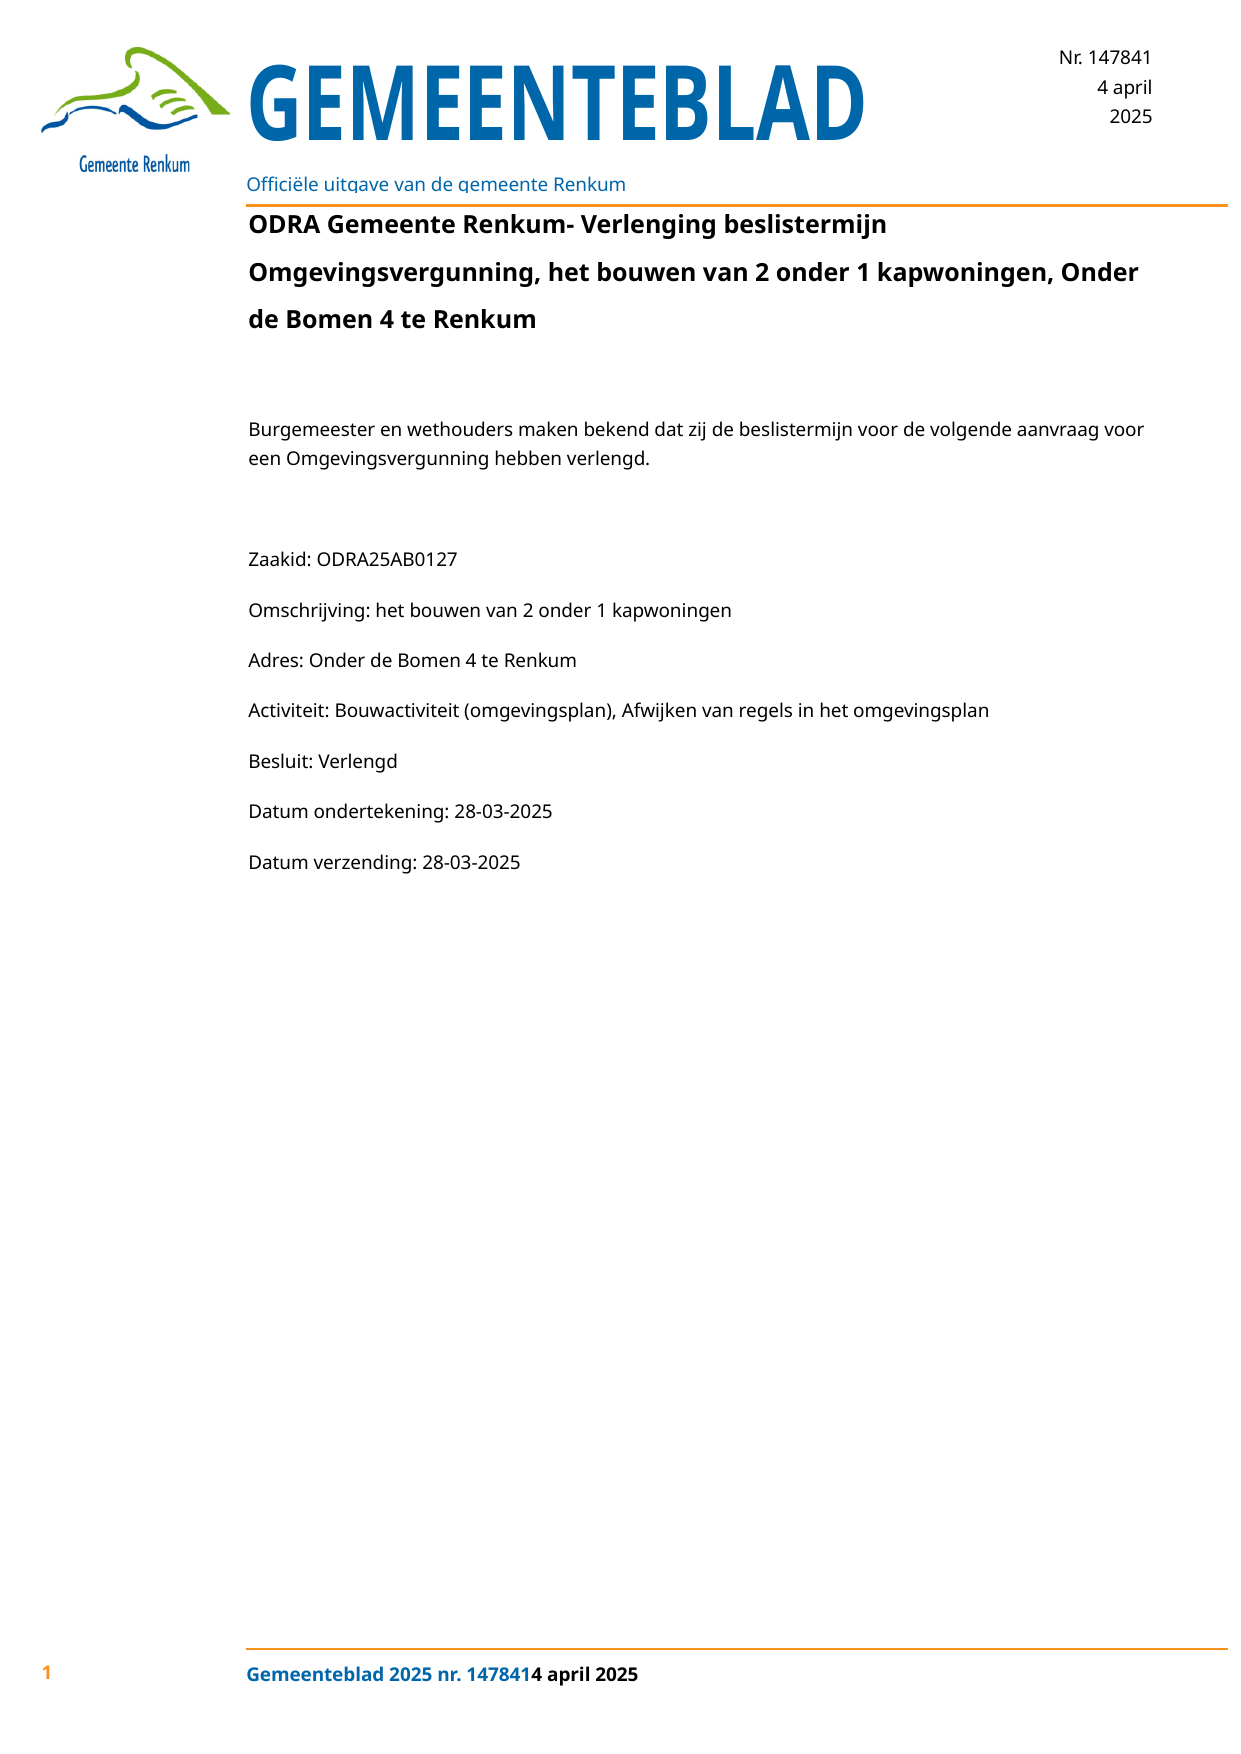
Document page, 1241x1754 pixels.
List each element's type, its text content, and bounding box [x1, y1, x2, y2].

text Datum ondertekening: 28-03-2025 [248, 798, 1152, 824]
text Activiteit: Bouwactiviteit (omgevingsplan), Afwijken van regels in het omgevingsplan [248, 698, 1152, 723]
text Datum verzending: 28-03-2025 [248, 849, 1152, 874]
text Omschrijving: het bouwen van 2 onder 1 kapwoningen [248, 597, 1152, 622]
text Adres: Onder de Bomen 4 te Renkum [248, 647, 1152, 673]
text Zaakid: ODRA25AB0127 [248, 546, 1152, 572]
text ODRA Gemeente Renkum- Verlenging beslistermijn Omgevingsvergunning, het bouwen van 2 onder 1 kapwoningen, Onder de Bomen 4 te Renkum [248, 207, 1152, 336]
text Burgemeester en wethouders maken bekend dat zij de beslistermijn voor de volgende aanvraag voor een Omgevingsvergunning hebben verlengd. [248, 416, 1152, 471]
picture [41, 47, 231, 172]
text Besluit: Verlengd [248, 748, 1152, 774]
